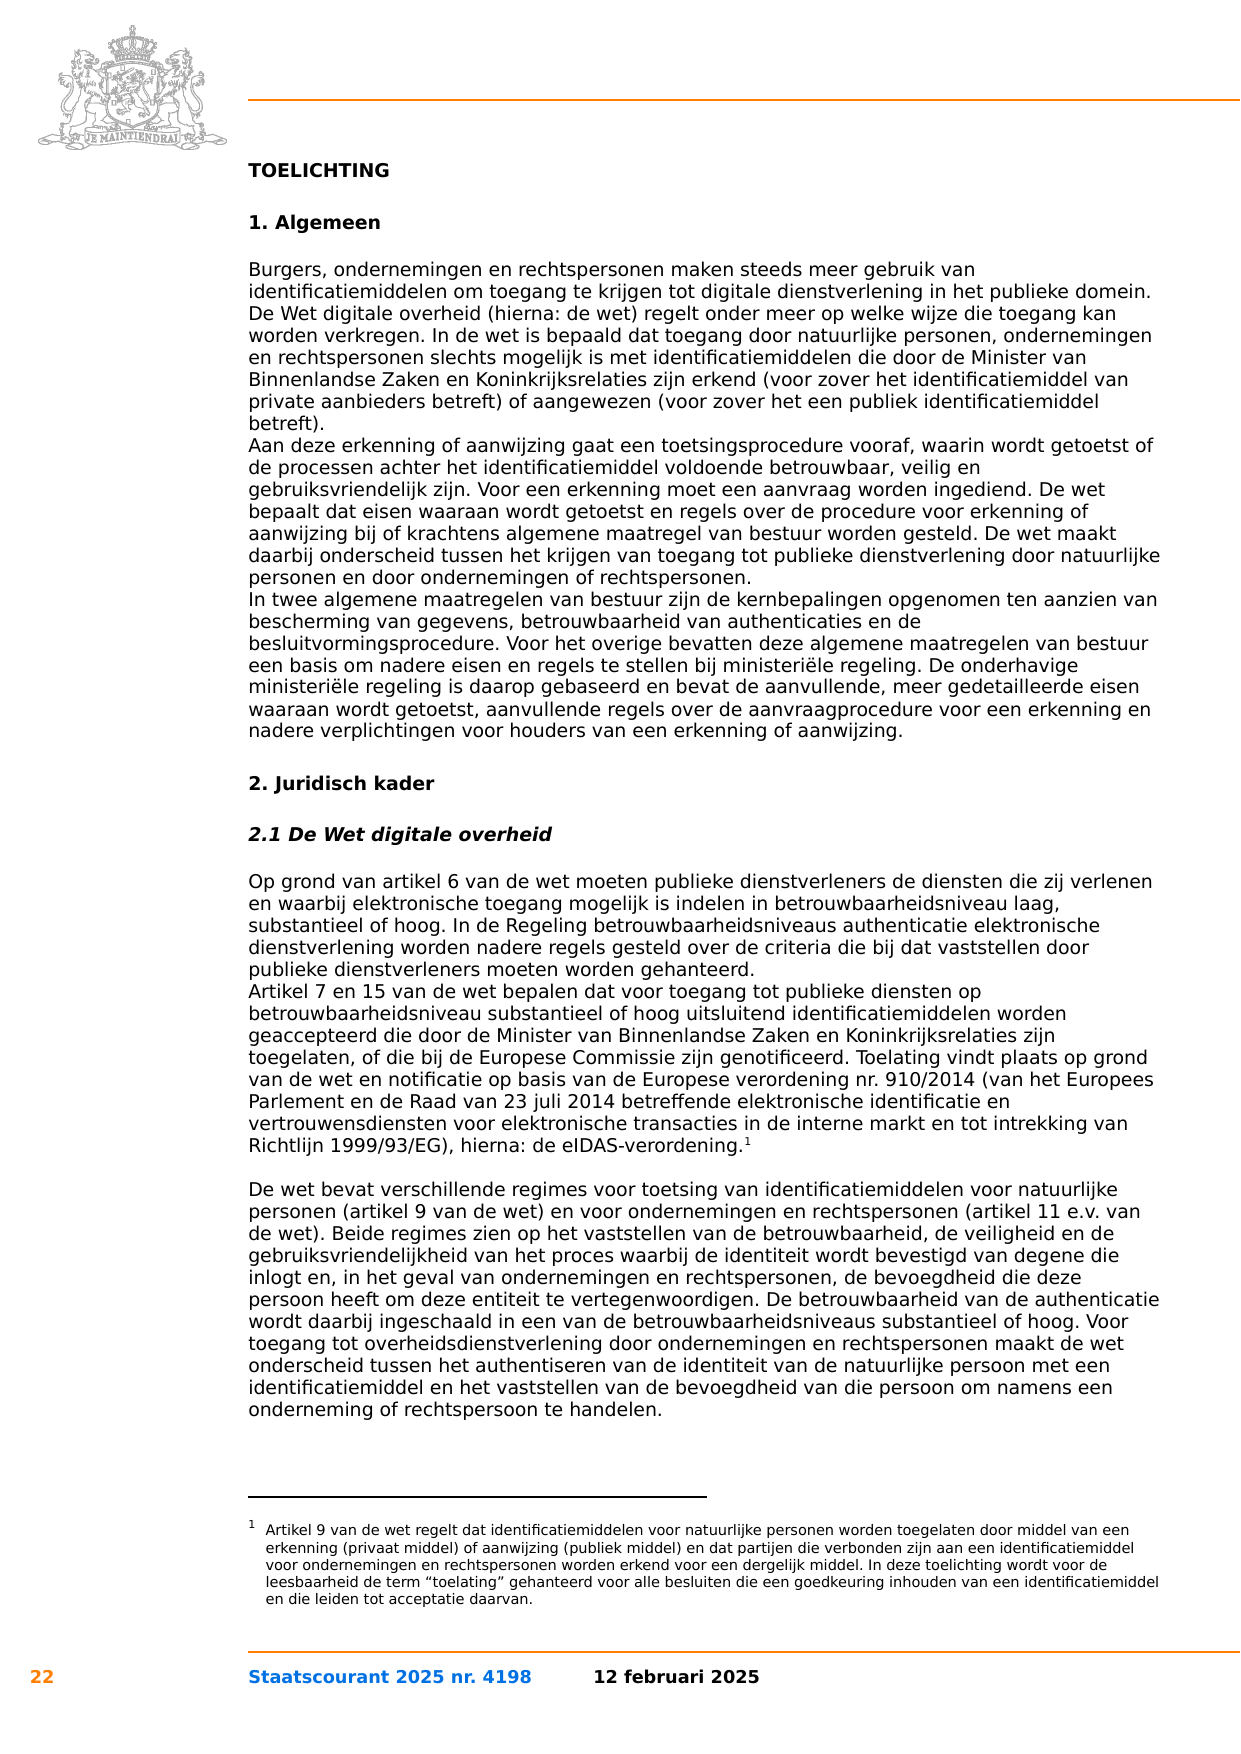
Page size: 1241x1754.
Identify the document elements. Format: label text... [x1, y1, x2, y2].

picture [38, 25, 227, 150]
text Artikel 7 en 15 van de wet bepalen dat voor toegang tot publieke diensten op betrouwbaarheidsniveau substantieel of hoog uitsluitend identificatiemiddelen worden geaccepteerd die door de Minister van Binnenlandse Zaken en Koninkrijksrelaties zijn toegelaten, of die bij de Europese Commissie zijn genotificeerd. Toelating vindt plaats op grond van de wet en notificatie op basis van de Europese verordening nr. 910/2014 (van het Europees Parlement en de Raad van 23 juli 2014 betreffende elektronische identificatie en vertrouwensdiensten voor elektronische transacties in de interne markt en tot intrekking van Richtlijn 1999/93/EG), hierna: de eIDAS-verordening. [248, 981, 1163, 1157]
text Op grond van artikel 6 van de wet moeten publieke dienstverleners de diensten die zij verlenen en waarbij elektronische toegang mogelijk is indelen in betrouwbaarheidsniveau laag, substantieel of hoog. In de Regeling betrouwbaarheidsniveaus authenticatie elektronische dienstverlening worden nadere regels gesteld over de criteria die bij dat vaststellen door publieke dienstverleners moeten worden gehanteerd. [248, 871, 1163, 981]
text Aan deze erkenning of aanwijzing gaat een toetsingsprocedure vooraf, waarin wordt getoetst of de processen achter het identificatiemiddel voldoende betrouwbaar, veilig en gebruiksvriendelijk zijn. Voor een erkenning moet een aanvraag worden ingediend. De wet bepaalt dat eisen waaraan wordt getoetst en regels over de procedure voor erkenning of aanwijzing bij of krachtens algemene maatregel van bestuur worden gesteld. De wet maakt daarbij onderscheid tussen het krijgen van toegang tot publieke dienstverlening door natuurlijke personen en door ondernemingen of rechtspersonen. [248, 435, 1163, 588]
subtitle TOELICHTING [248, 160, 1163, 182]
text In twee algemene maatregelen van bestuur zijn de kernbepalingen opgenomen ten aanzien van bescherming van gegevens, betrouwbaarheid van authenticaties en de besluitvormingsprocedure. Voor het overige bevatten deze algemene maatregelen van bestuur een basis om nadere eisen en regels te stellen bij ministeriële regeling. De onderhavige ministeriële regeling is daarop gebaseerd en bevat de aanvullende, meer gedetailleerde eisen waaraan wordt getoetst, aanvullende regels over de aanvraagprocedure voor een erkenning en nadere verplichtingen voor houders van een erkenning of aanwijzing. [248, 588, 1163, 742]
text Burgers, ondernemingen en rechtspersonen maken steeds meer gebruik van identificatiemiddelen om toegang te krijgen tot digitale dienstverlening in het publieke domein. De Wet digitale overheid (hierna: de wet) regelt onder meer op welke wijze die toegang kan worden verkregen. In de wet is bepaald dat toegang door natuurlijke personen, ondernemingen en rechtspersonen slechts mogelijk is met identificatiemiddelen die door de Minister van Binnenlandse Zaken en Koninkrijksrelaties zijn erkend (voor zover het identificatiemiddel van private aanbieders betreft) of aangewezen (voor zover het een publiek identificatiemiddel betreft). [248, 259, 1163, 435]
subtitle 2.1 De Wet digitale overheid [248, 824, 1163, 846]
subtitle 1. Algemeen [248, 212, 1163, 234]
subtitle 2. Juridisch kader [248, 772, 1163, 794]
text Artikel 9 van de wet regelt dat identificatiemiddelen voor natuurlijke personen worden toegelaten door middel van een erkenning (privaat middel) of aanwijzing (publiek middel) en dat partijen die verbonden zijn aan een identificatiemiddel voor ondernemingen en rechtspersonen worden erkend voor een dergelijk middel. In deze toelichting wordt voor de leesbaarheid de term “toelating” gehanteerd voor alle besluiten die een goedkeuring inhouden van een identificatiemiddel en die leiden tot acceptatie daarvan. [248, 1518, 1163, 1608]
text De wet bevat verschillende regimes voor toetsing van identificatiemiddelen voor natuurlijke personen (artikel 9 van de wet) en voor ondernemingen en rechtspersonen (artikel 11 e.v. van de wet). Beide regimes zien op het vaststellen van de betrouwbaarheid, de veiligheid en de gebruiksvriendelijkheid van het proces waarbij de identiteit wordt bevestigd van degene die inlogt en, in het geval van ondernemingen en rechtspersonen, de bevoegdheid die deze persoon heeft om deze entiteit te vertegenwoordigen. De betrouwbaarheid van de authenticatie wordt daarbij ingeschaald in een van de betrouwbaarheidsniveaus substantieel of hoog. Voor toegang tot overheidsdienstverlening door ondernemingen en rechtspersonen maakt de wet onderscheid tussen het authentiseren van de identiteit van de natuurlijke persoon met een identificatiemiddel en het vaststellen van de bevoegdheid van die persoon om namens een onderneming of rechtspersoon te handelen. [248, 1179, 1163, 1421]
